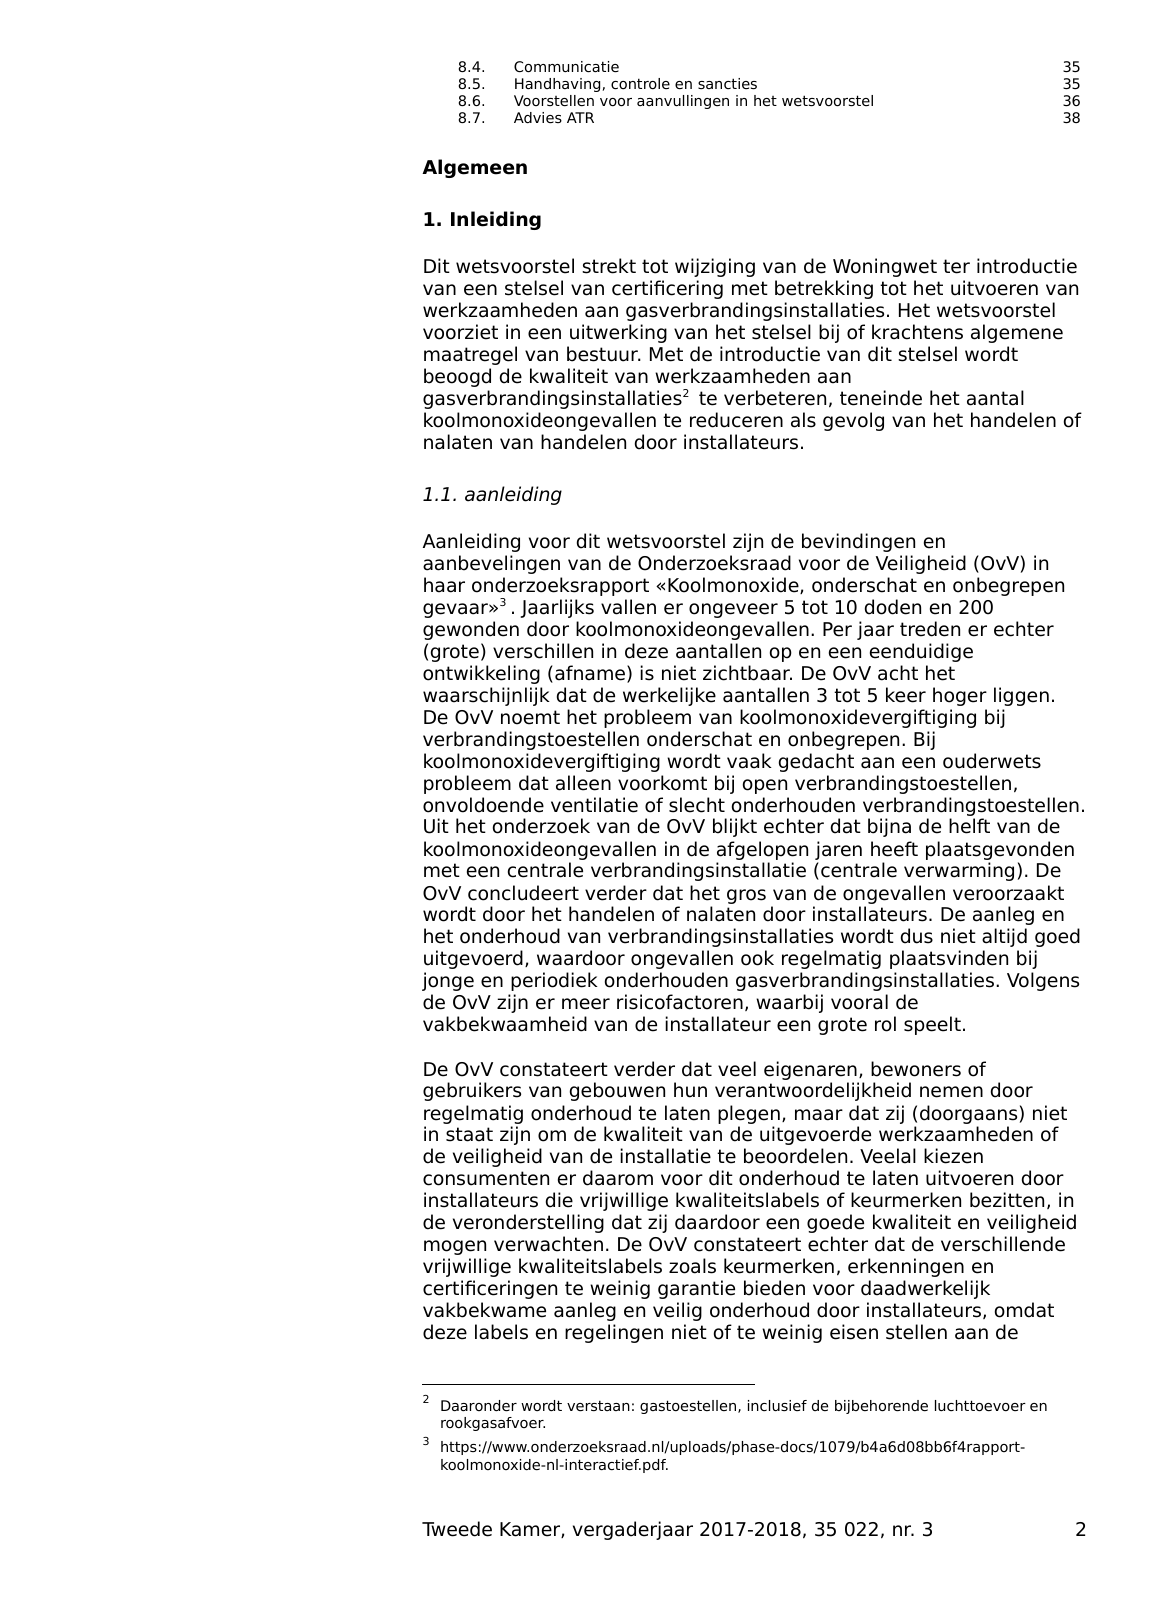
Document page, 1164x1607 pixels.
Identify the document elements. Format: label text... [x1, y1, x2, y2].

table_cell [422, 110, 452, 127]
table_cell 8.7. [452, 110, 508, 127]
table_cell 38 [1028, 110, 1087, 127]
text Daaronder wordt verstaan: gastoestellen, inclusief de bijbehorende luchttoevoer en rookgasafvoer. [422, 1393, 1087, 1432]
text Aanleiding voor dit wetsvoorstel zijn de bevindingen en aanbevelingen van de Onderzoeksraad voor de Veiligheid (OvV) in haar onderzoeksrapport «Koolmonoxide, onderschat en onbegrepen gevaar». Jaarlijks vallen er ongeveer 5 tot 10 doden en 200 gewonden door koolmonoxideongevallen. Per jaar treden er echter (grote) verschillen in deze aantallen op en een eenduidige ontwikkeling (afname) is niet zichtbaar. De OvV acht het waarschijnlijk dat de werkelijke aantallen 3 tot 5 keer hoger liggen. De OvV noemt het probleem van koolmonoxidevergiftiging bij verbrandingstoestellen onderschat en onbegrepen. Bij koolmonoxidevergiftiging wordt vaak gedacht aan een ouderwets probleem dat alleen voorkomt bij open verbrandingstoestellen, onvoldoende ventilatie of slecht onderhouden verbrandingstoestellen. Uit het onderzoek van de OvV blijkt echter dat bijna de helft van de koolmonoxideongevallen in de afgelopen jaren heeft plaatsgevonden met een centrale verbrandingsinstallatie (centrale verwarming). De OvV concludeert verder dat het gros van de ongevallen veroorzaakt wordt door het handelen of nalaten door installateurs. De aanleg en het onderhoud van verbrandingsinstallaties wordt dus niet altijd goed uitgevoerd, waardoor ongevallen ook regelmatig plaatsvinden bij jonge en periodiek onderhouden gasverbrandingsinstallaties. Volgens de OvV zijn er meer risicofactoren, waarbij vooral de vakbekwaamheid van de installateur een grote rol speelt. [422, 531, 1087, 1036]
text https://www.onderzoeksraad.nl/uploads/phase-docs/1079/b4a6d08bb6f4rapport-koolmonoxide-nl-interactief.pdf. [422, 1435, 1087, 1474]
subtitle 1.1. aanleiding [422, 484, 1087, 506]
table_cell Communicatie [508, 59, 1027, 76]
table_cell Advies ATR [508, 110, 1027, 127]
table_cell 35 [1028, 76, 1087, 93]
table_cell 8.6. [452, 93, 508, 110]
table_cell Voorstellen voor aanvullingen in het wetsvoorstel [508, 93, 1027, 110]
text De OvV constateert verder dat veel eigenaren, bewoners of gebruikers van gebouwen hun verantwoordelijkheid nemen door regelmatig onderhoud te laten plegen, maar dat zij (doorgaans) niet in staat zijn om de kwaliteit van de uitgevoerde werkzaamheden of de veiligheid van de installatie te beoordelen. Veelal kiezen consumenten er daarom voor dit onderhoud te laten uitvoeren door installateurs die vrijwillige kwaliteitslabels of keurmerken bezitten, in de veronderstelling dat zij daardoor een goede kwaliteit en veiligheid mogen verwachten. De OvV constateert echter dat de verschillende vrijwillige kwaliteitslabels zoals keurmerken, erkenningen en certificeringen te weinig garantie bieden voor daadwerkelijk vakbekwame aanleg en veilig onderhoud door installateurs, omdat deze labels en regelingen niet of te weinig eisen stellen aan de [422, 1058, 1087, 1344]
table_cell [422, 93, 452, 110]
table_cell 8.4. [452, 59, 508, 76]
table_cell [422, 76, 452, 93]
text Dit wetsvoorstel strekt tot wijziging van de Woningwet ter introductie van een stelsel van certificering met betrekking tot het uitvoeren van werkzaamheden aan gasverbrandingsinstallaties. Het wetsvoorstel voorziet in een uitwerking van het stelsel bij of krachtens algemene maatregel van bestuur. Met de introductie van dit stelsel wordt beoogd de kwaliteit van werkzaamheden aan gasverbrandingsinstallaties te verbeteren, teneinde het aantal koolmonoxideongevallen te reduceren als gevolg van het handelen of nalaten van handelen door installateurs. [422, 256, 1087, 454]
table_cell 36 [1028, 93, 1087, 110]
table_cell 8.5. [452, 76, 508, 93]
table_cell 35 [1028, 59, 1087, 76]
table_cell [422, 59, 452, 76]
subtitle 1. Inleiding [422, 209, 1087, 231]
subtitle Algemeen [422, 157, 1087, 179]
table_cell Handhaving, controle en sancties [508, 76, 1027, 93]
